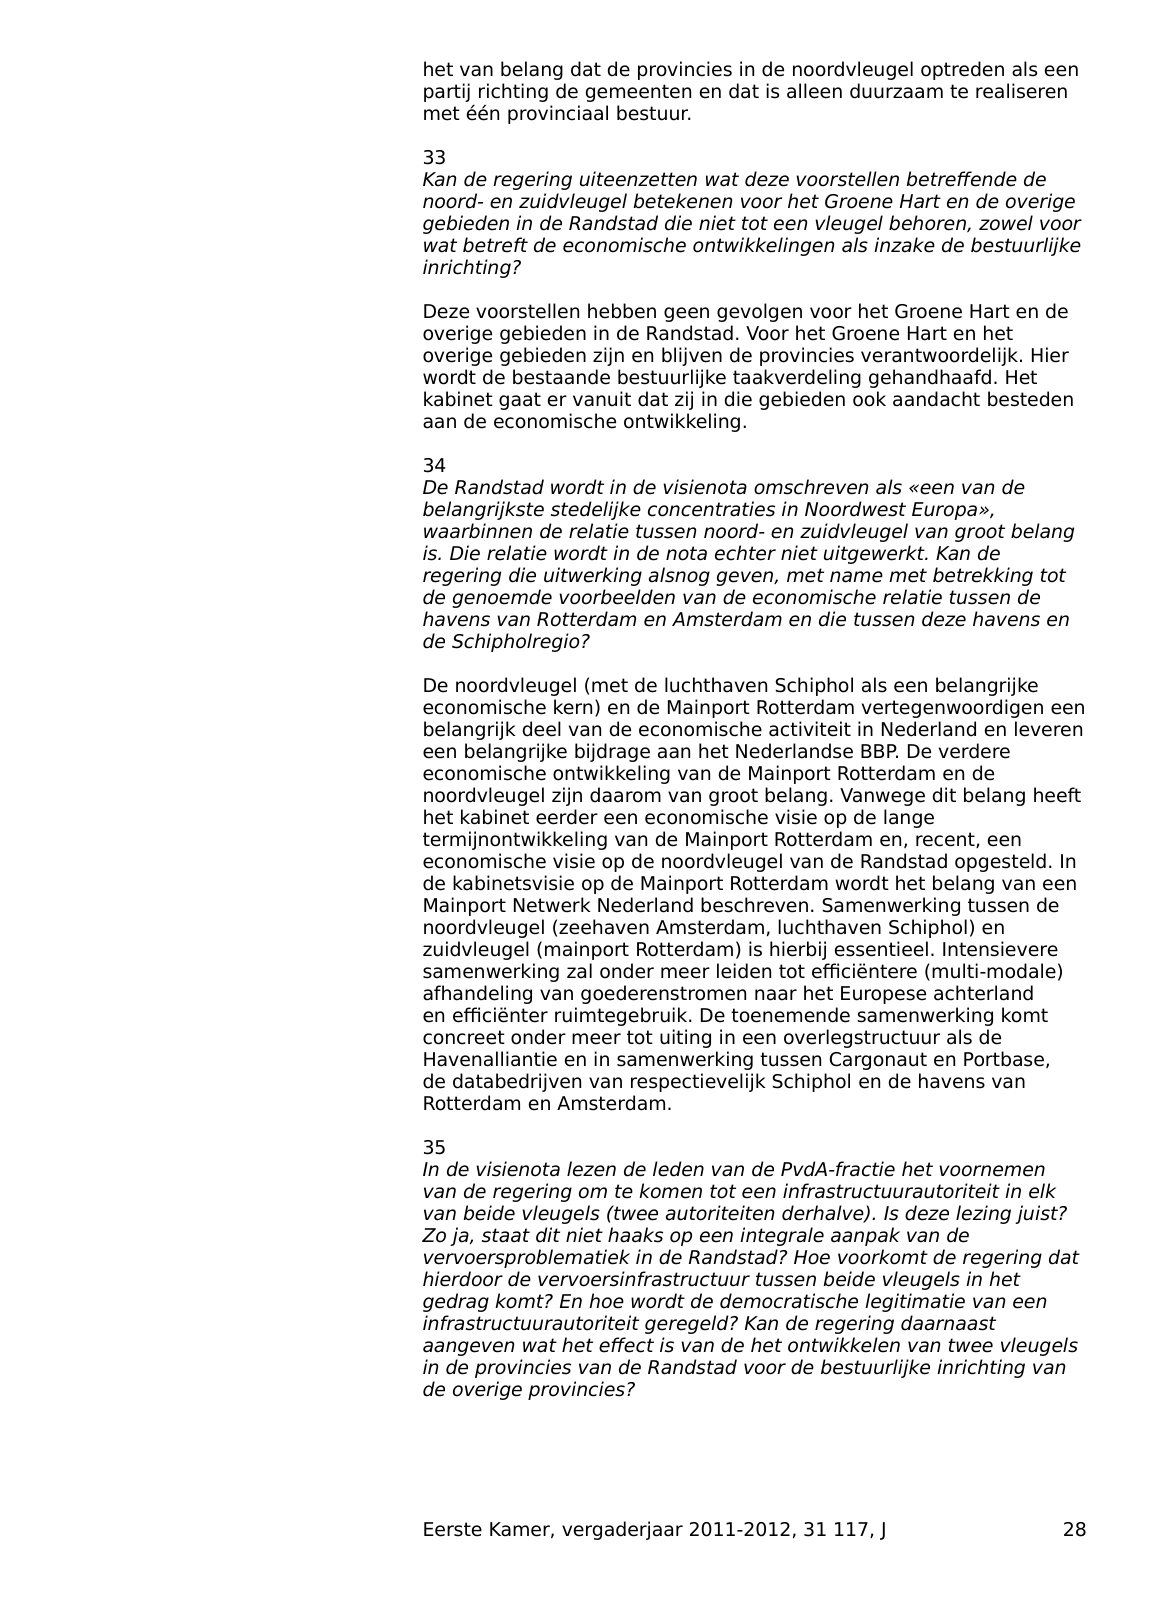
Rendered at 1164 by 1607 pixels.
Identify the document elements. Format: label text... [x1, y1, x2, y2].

text De Randstad wordt in de visienota omschreven als «een van de belangrijkste stedelijke concentraties in Noordwest Europa», waarbinnen de relatie tussen noord- en zuidvleugel van groot belang is. Die relatie wordt in de nota echter niet uitgewerkt. Kan de regering die uitwerking alsnog geven, met name met betrekking tot de genoemde voorbeelden van de economische relatie tussen de havens van Rotterdam en Amsterdam en die tussen deze havens en de Schipholregio? [422, 477, 1087, 653]
text 33 [422, 147, 1087, 169]
text Kan de regering uiteenzetten wat deze voorstellen betreffende de noord- en zuidvleugel betekenen voor het Groene Hart en de overige gebieden in de Randstad die niet tot een vleugel behoren, zowel voor wat betreft de economische ontwikkelingen als inzake de bestuurlijke inrichting? [422, 169, 1087, 279]
text Deze voorstellen hebben geen gevolgen voor het Groene Hart en de overige gebieden in de Randstad. Voor het Groene Hart en het overige gebieden zijn en blijven de provincies verantwoordelijk. Hier wordt de bestaande bestuurlijke taakverdeling gehandhaafd. Het kabinet gaat er vanuit dat zij in die gebieden ook aandacht besteden aan de economische ontwikkeling. [422, 301, 1087, 433]
text 35 [422, 1137, 1087, 1159]
text 34 [422, 455, 1087, 477]
text het van belang dat de provincies in de noordvleugel optreden als een partij richting de gemeenten en dat is alleen duurzaam te realiseren met één provinciaal bestuur. [422, 59, 1087, 125]
text De noordvleugel (met de luchthaven Schiphol als een belangrijke economische kern) en de Mainport Rotterdam vertegenwoordigen een belangrijk deel van de economische activiteit in Nederland en leveren een belangrijke bijdrage aan het Nederlandse BBP. De verdere economische ontwikkeling van de Mainport Rotterdam en de noordvleugel zijn daarom van groot belang. Vanwege dit belang heeft het kabinet eerder een economische visie op de lange termijnontwikkeling van de Mainport Rotterdam en, recent, een economische visie op de noordvleugel van de Randstad opgesteld. In de kabinetsvisie op de Mainport Rotterdam wordt het belang van een Mainport Netwerk Nederland beschreven. Samenwerking tussen de noordvleugel (zeehaven Amsterdam, luchthaven Schiphol) en zuidvleugel (mainport Rotterdam) is hierbij essentieel. Intensievere samenwerking zal onder meer leiden tot efficiëntere (multi-modale) afhandeling van goederenstromen naar het Europese achterland en efficiënter ruimtegebruik. De toenemende samenwerking komt concreet onder meer tot uiting in een overlegstructuur als de Havenalliantie en in samenwerking tussen Cargonaut en Portbase, de databedrijven van respectievelijk Schiphol en de havens van Rotterdam en Amsterdam. [422, 675, 1087, 1115]
text In de visienota lezen de leden van de PvdA-fractie het voornemen van de regering om te komen tot een infrastructuurautoriteit in elk van beide vleugels (twee autoriteiten derhalve). Is deze lezing juist? Zo ja, staat dit niet haaks op een integrale aanpak van de vervoersproblematiek in de Randstad? Hoe voorkomt de regering dat hierdoor de vervoersinfrastructuur tussen beide vleugels in het gedrag komt? En hoe wordt de democratische legitimatie van een infrastructuurautoriteit geregeld? Kan de regering daarnaast aangeven wat het effect is van de het ontwikkelen van twee vleugels in de provincies van de Randstad voor de bestuurlijke inrichting van de overige provincies? [422, 1159, 1087, 1401]
